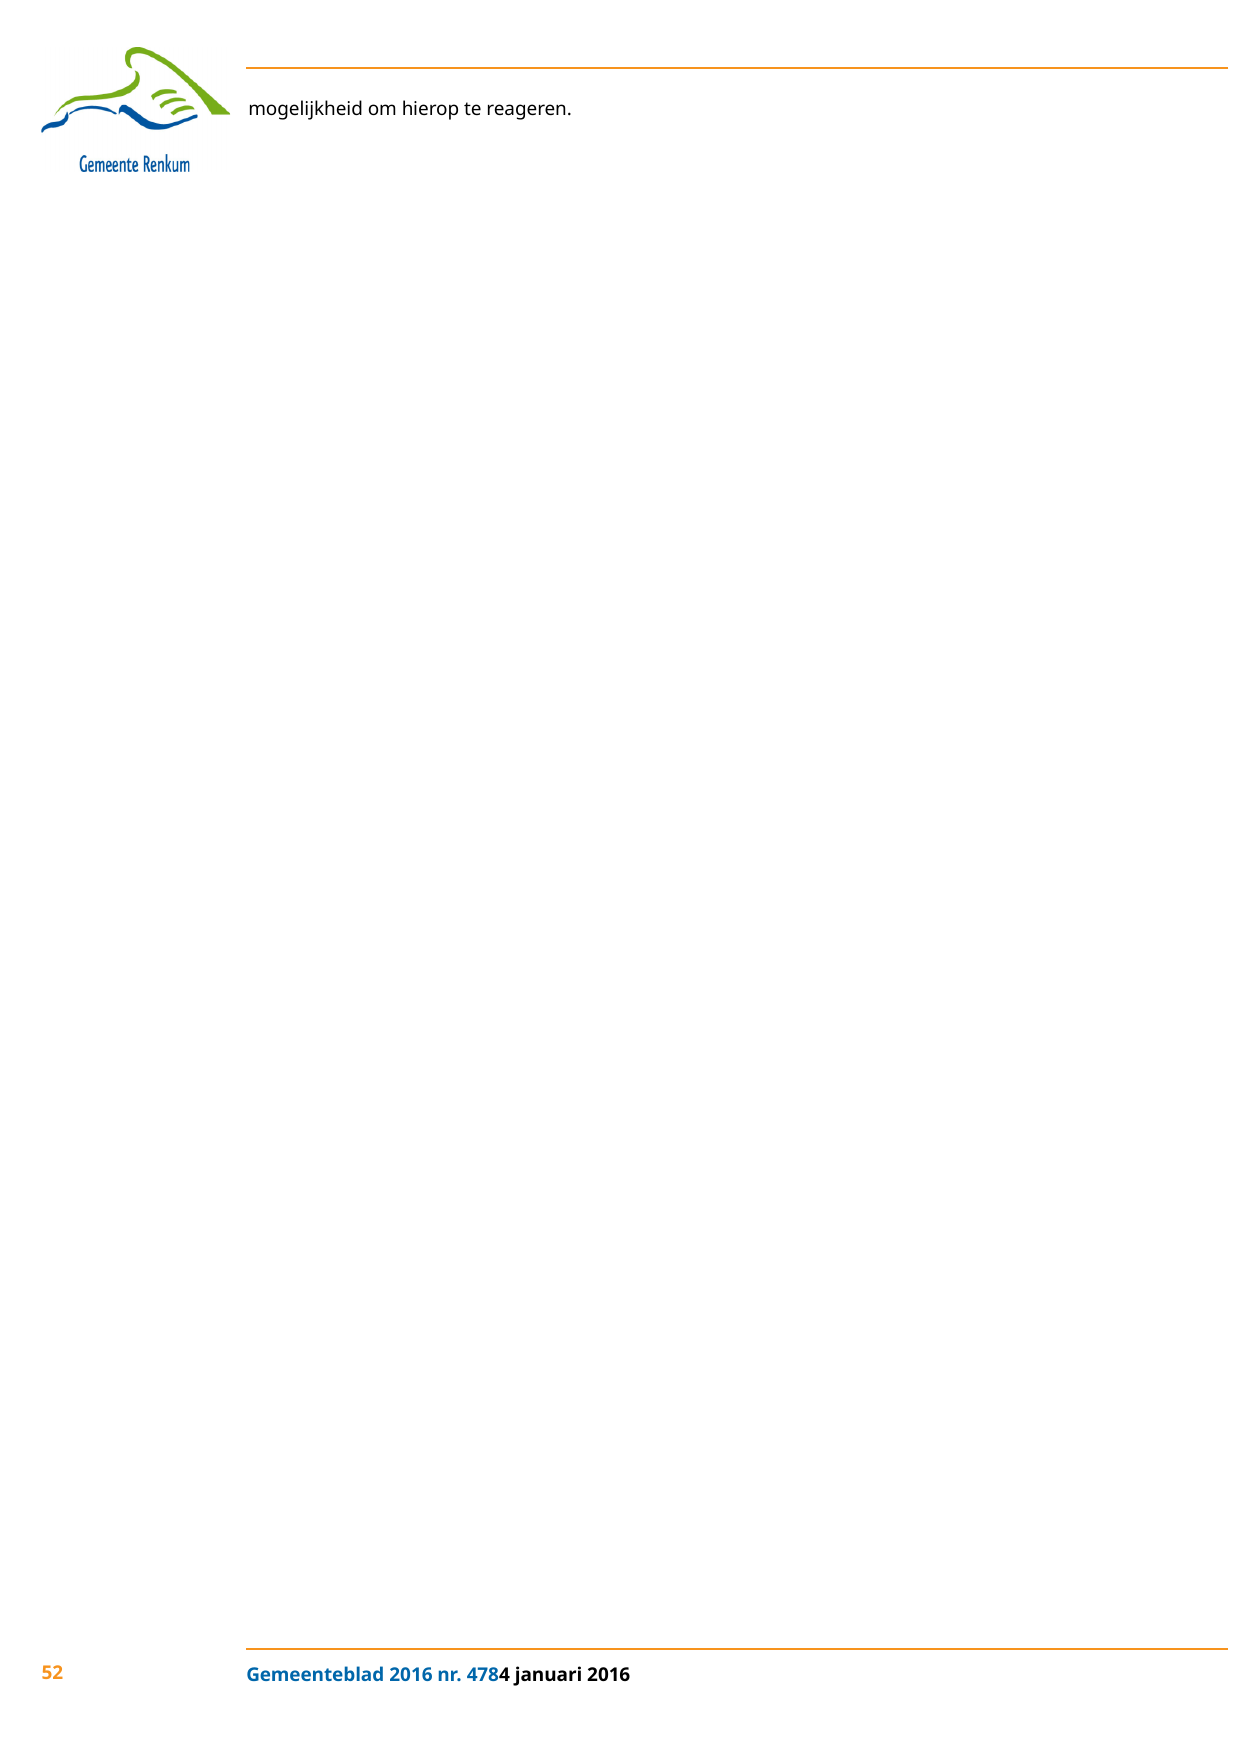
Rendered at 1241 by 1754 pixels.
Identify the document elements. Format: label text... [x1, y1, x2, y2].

text mogelijkheid om hierop te reageren. [248, 95, 1152, 121]
picture [41, 47, 231, 172]
